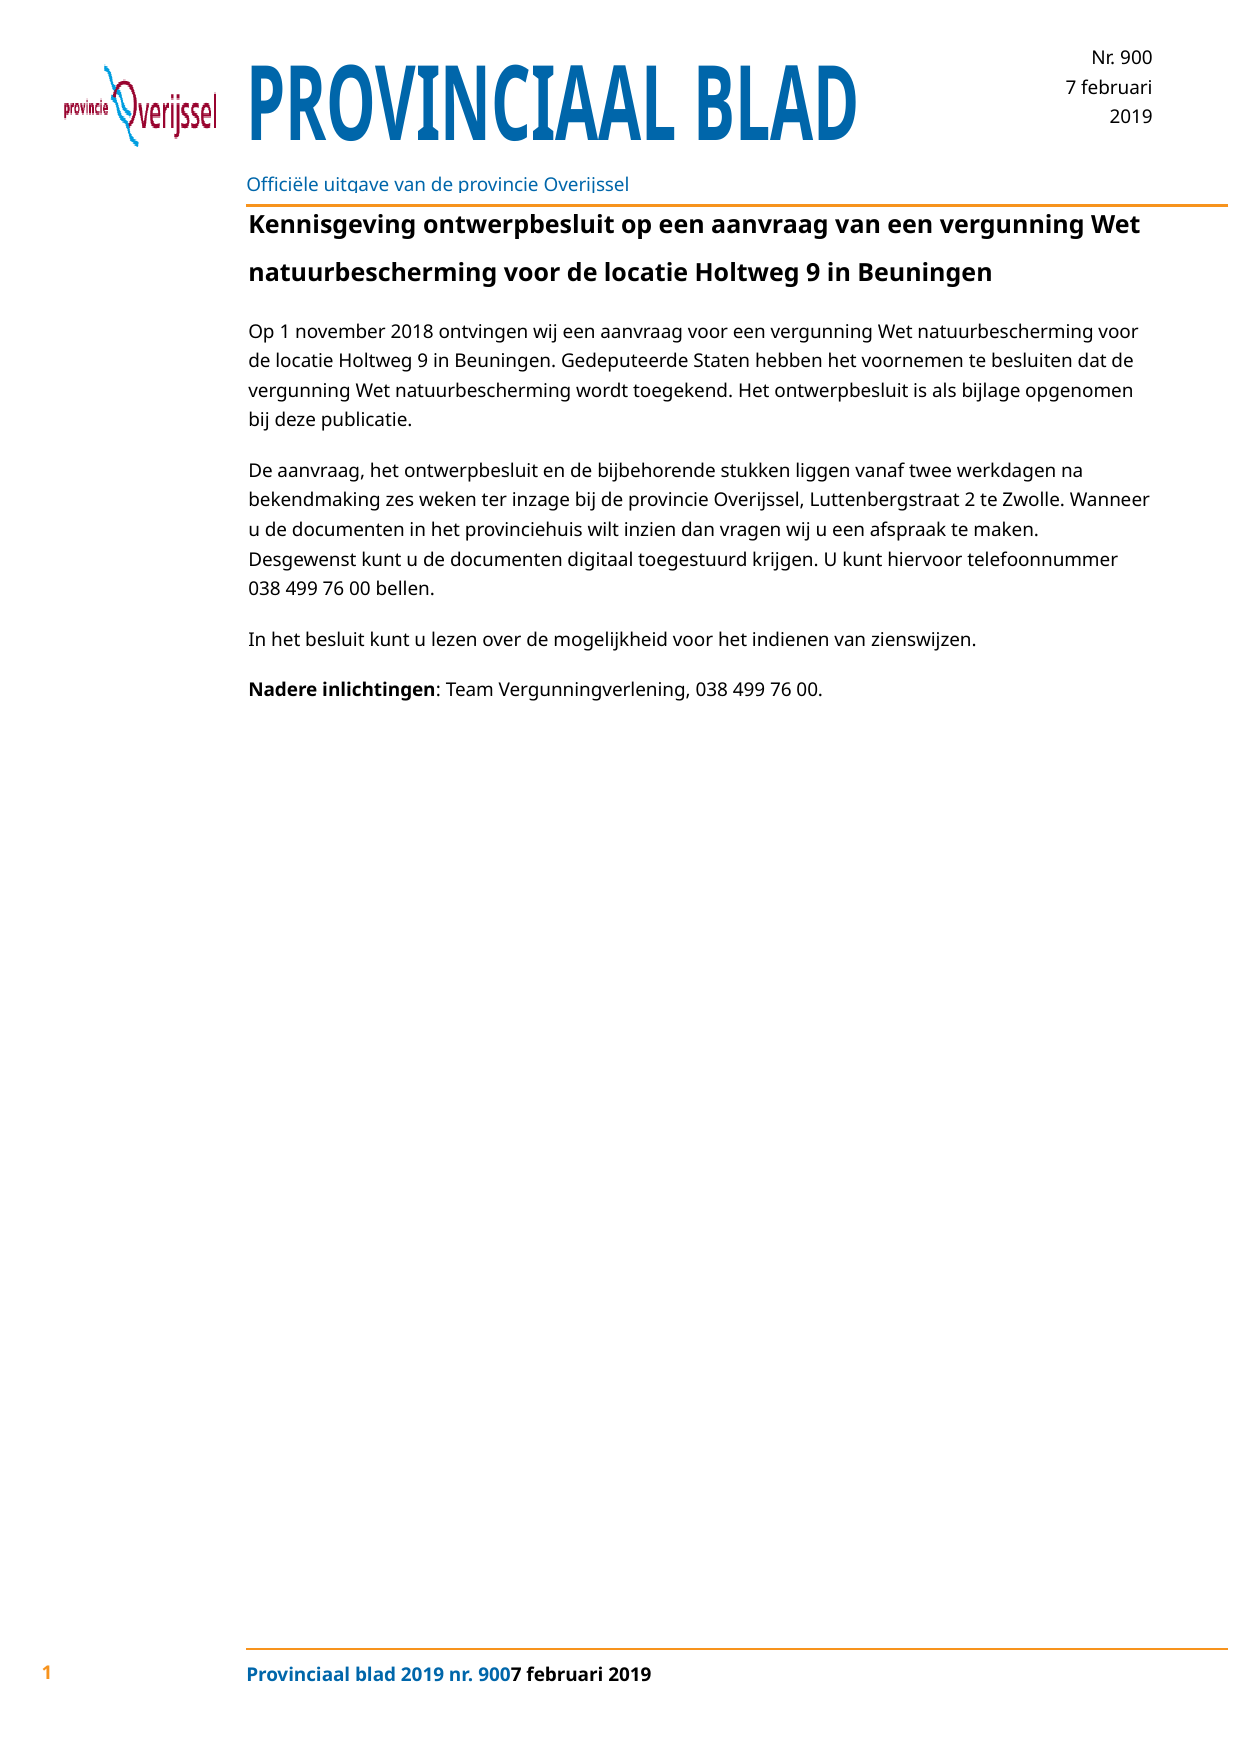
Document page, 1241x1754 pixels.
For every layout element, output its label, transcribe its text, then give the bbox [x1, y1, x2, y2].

text In het besluit kunt u lezen over de mogelijkheid voor het indienen van zienswijzen. [248, 626, 1152, 652]
text De aanvraag, het ontwerpbesluit en de bijbehorende stukken liggen vanaf twee werkdagen na bekendmaking zes weken ter inzage bij de provincie Overijssel, Luttenbergstraat 2 te Zwolle. Wanneer u de documenten in het provinciehuis wilt inzien dan vragen wij u een afspraak te maken. Desgewenst kunt u de documenten digitaal toegestuurd krijgen. U kunt hiervoor telefoonnummer 038 499 76 00 bellen. [248, 457, 1152, 601]
text Kennisgeving ontwerpbesluit op een aanvraag van een vergunning Wet natuurbescherming voor de locatie Holtweg 9 in Beuningen [248, 207, 1152, 288]
picture [41, 47, 231, 172]
text Nadere inlichtingen: Team Vergunningverlening, 038 499 76 00. [248, 676, 1152, 702]
text Op 1 november 2018 ontvingen wij een aanvraag voor een vergunning Wet natuurbescherming voor de locatie Holtweg 9 in Beuningen. Gedeputeerde Staten hebben het voornemen te besluiten dat de vergunning Wet natuurbescherming wordt toegekend. Het ontwerpbesluit is als bijlage opgenomen bij deze publicatie. [248, 318, 1152, 432]
